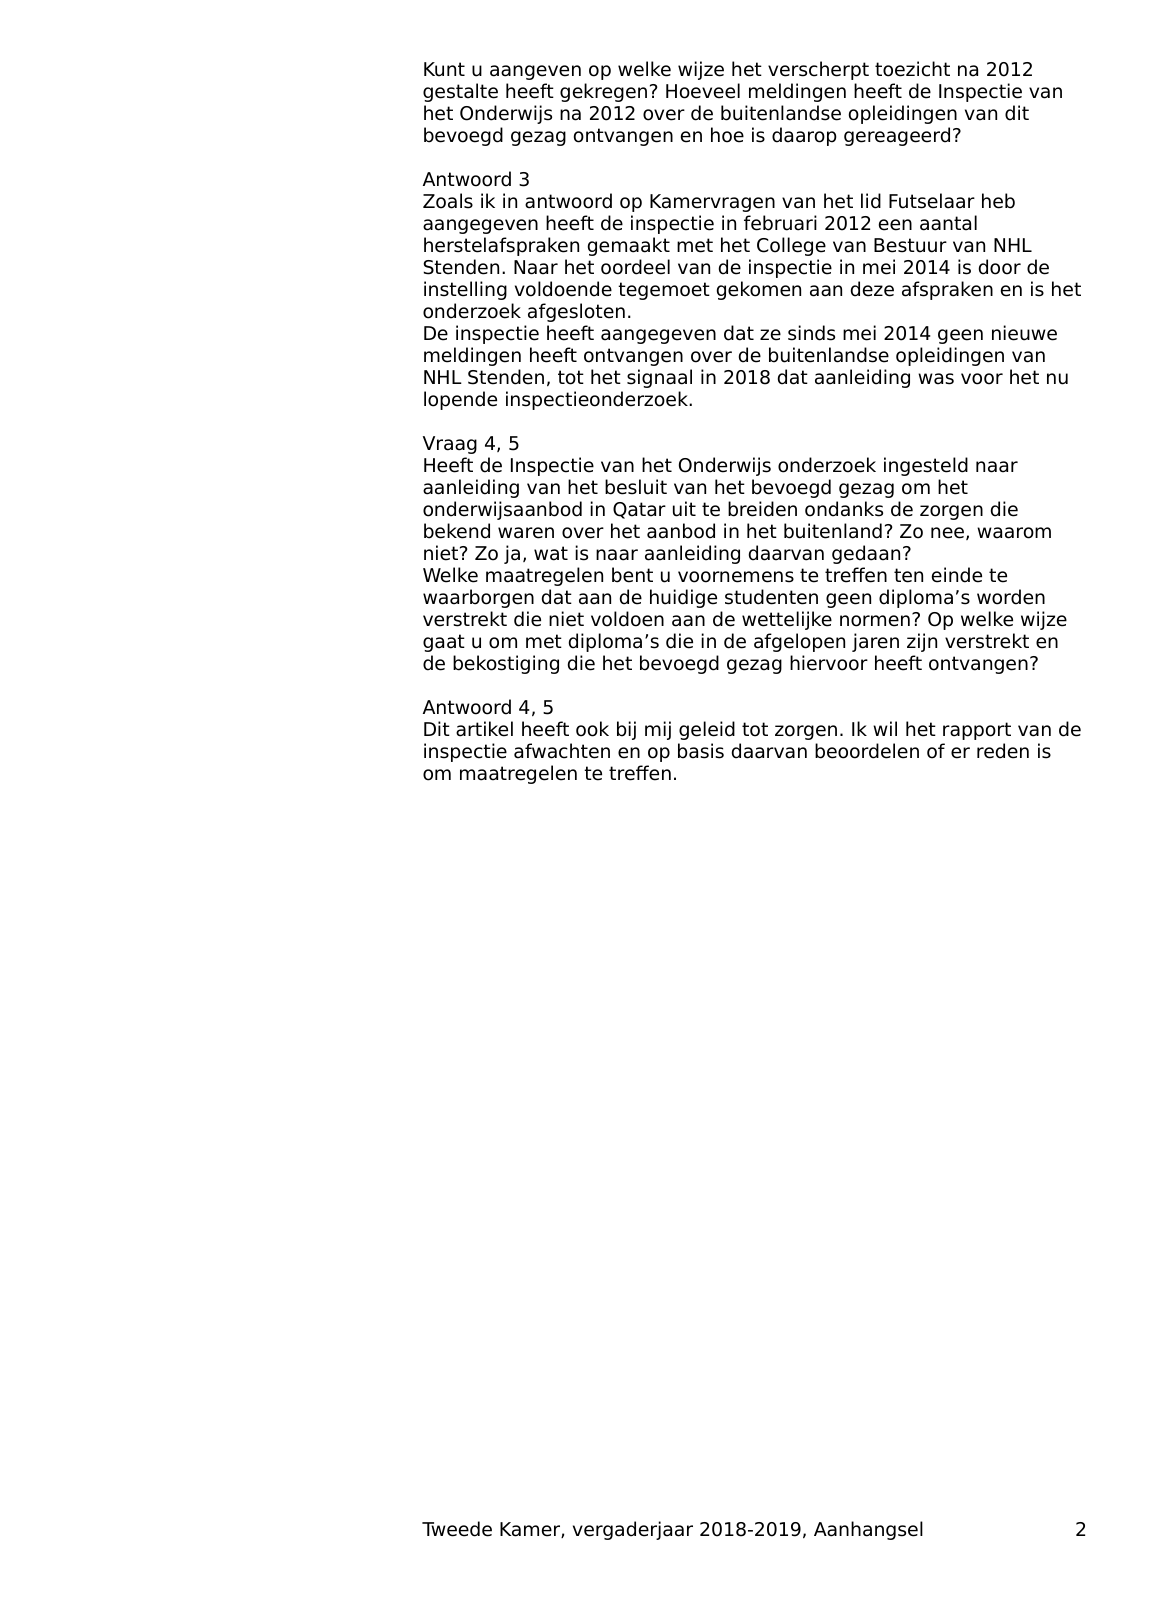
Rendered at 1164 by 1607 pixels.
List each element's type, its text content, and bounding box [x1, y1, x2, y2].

text Zoals ik in antwoord op Kamervragen van het lid Futselaar heb aangegeven heeft de inspectie in februari 2012 een aantal herstelafspraken gemaakt met het College van Bestuur van NHL Stenden. Naar het oordeel van de inspectie in mei 2014 is door de instelling voldoende tegemoet gekomen aan deze afspraken en is het onderzoek afgesloten. [422, 191, 1087, 323]
text Welke maatregelen bent u voornemens te treffen ten einde te waarborgen dat aan de huidige studenten geen diploma’s worden verstrekt die niet voldoen aan de wettelijke normen? Op welke wijze gaat u om met diploma’s die in de afgelopen jaren zijn verstrekt en de bekostiging die het bevoegd gezag hiervoor heeft ontvangen? [422, 565, 1087, 675]
text De inspectie heeft aangegeven dat ze sinds mei 2014 geen nieuwe meldingen heeft ontvangen over de buitenlandse opleidingen van NHL Stenden, tot het signaal in 2018 dat aanleiding was voor het nu lopende inspectieonderzoek. [422, 323, 1087, 411]
text Antwoord 3 [422, 169, 1087, 191]
text Heeft de Inspectie van het Onderwijs onderzoek ingesteld naar aanleiding van het besluit van het bevoegd gezag om het onderwijsaanbod in Qatar uit te breiden ondanks de zorgen die bekend waren over het aanbod in het buitenland? Zo nee, waarom niet? Zo ja, wat is naar aanleiding daarvan gedaan? [422, 455, 1087, 565]
text Dit artikel heeft ook bij mij geleid tot zorgen. Ik wil het rapport van de inspectie afwachten en op basis daarvan beoordelen of er reden is om maatregelen te treffen. [422, 719, 1087, 785]
text Vraag 4, 5 [422, 433, 1087, 455]
text Antwoord 4, 5 [422, 697, 1087, 719]
text Kunt u aangeven op welke wijze het verscherpt toezicht na 2012 gestalte heeft gekregen? Hoeveel meldingen heeft de Inspectie van het Onderwijs na 2012 over de buitenlandse opleidingen van dit bevoegd gezag ontvangen en hoe is daarop gereageerd? [422, 59, 1087, 147]
